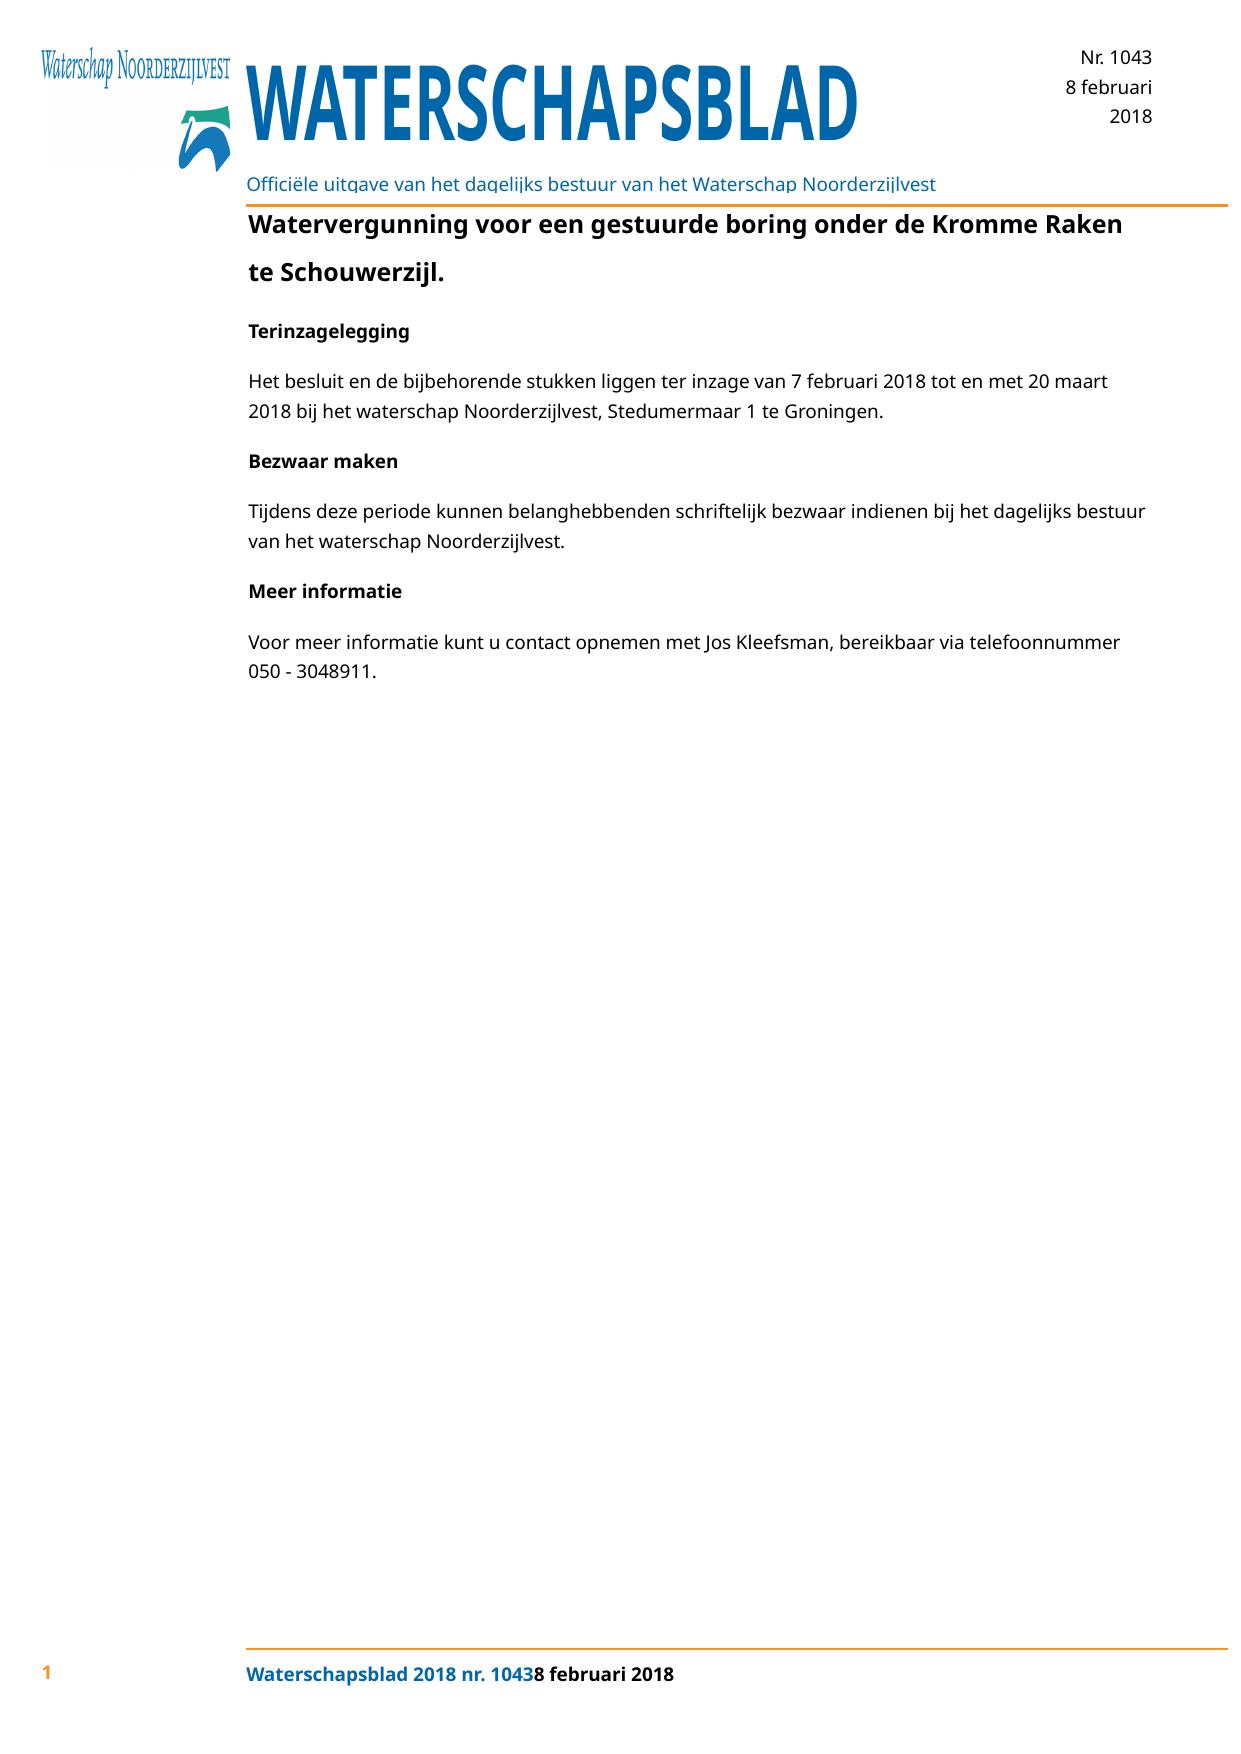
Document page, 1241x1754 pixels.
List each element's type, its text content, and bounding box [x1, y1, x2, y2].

picture [41, 47, 231, 172]
text Meer informatie [248, 579, 1152, 604]
text Het besluit en de bijbehorende stukken liggen ter inzage van 7 februari 2018 tot en met 20 maart 2018 bij het waterschap Noorderzijlvest, Stedumermaar 1 te Groningen. [248, 368, 1152, 424]
text Tijdens deze periode kunnen belanghebbenden schriftelijk bezwaar indienen bij het dagelijks bestuur van het waterschap Noorderzijlvest. [248, 499, 1152, 554]
text Voor meer informatie kunt u contact opnemen met Jos Kleefsman, bereikbaar via telefoonnummer 050 - 3048911. [248, 629, 1152, 684]
text Terinzagelegging [248, 318, 1152, 344]
text Watervergunning voor een gestuurde boring onder de Kromme Raken te Schouwerzijl. [248, 207, 1152, 288]
text Bezwaar maken [248, 448, 1152, 474]
